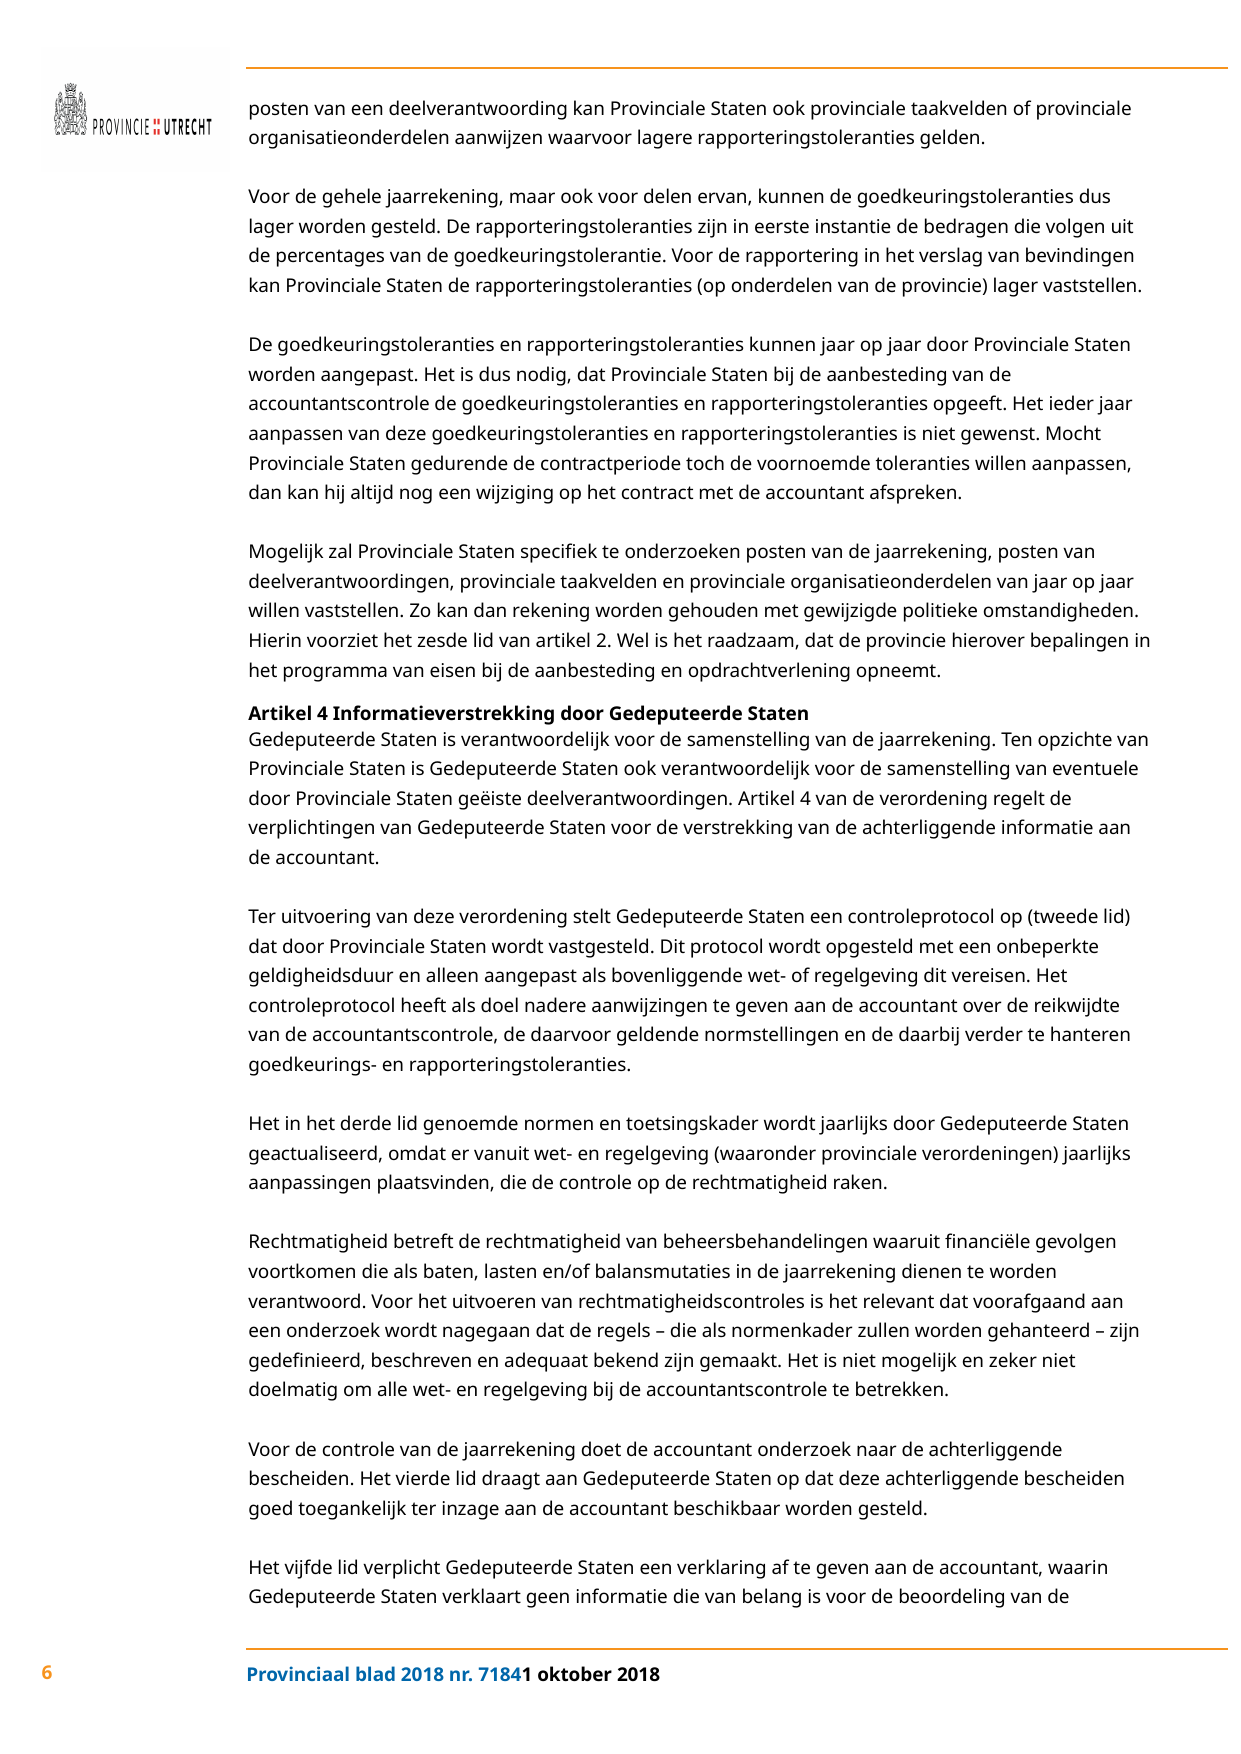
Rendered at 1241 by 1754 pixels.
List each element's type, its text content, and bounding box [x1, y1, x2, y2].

text Het in het derde lid genoemde normen en toetsingskader wordt jaarlijks door Gedeputeerde Staten geactualiseerd, omdat er vanuit wet- en regelgeving (waaronder provinciale verordeningen) jaarlijks aanpassingen plaatsvinden, die de controle op de rechtmatigheid raken. [248, 1110, 1152, 1195]
text Het vijfde lid verplicht Gedeputeerde Staten een verklaring af te geven aan de accountant, waarin Gedeputeerde Staten verklaart geen informatie die van belang is voor de beoordeling van de [248, 1554, 1152, 1609]
text De goedkeuringstoleranties en rapporteringstoleranties kunnen jaar op jaar door Provinciale Staten worden aangepast. Het is dus nodig, dat Provinciale Staten bij de aanbesteding van de accountantscontrole de goedkeuringstoleranties en rapporteringstoleranties opgeeft. Het ieder jaar aanpassen van deze goedkeuringstoleranties en rapporteringstoleranties is niet gewenst. Mocht Provinciale Staten gedurende de contractperiode toch de voornoemde toleranties willen aanpassen, dan kan hij altijd nog een wijziging op het contract met de accountant afspreken. [248, 331, 1152, 505]
text Ter uitvoering van deze verordening stelt Gedeputeerde Staten een controleprotocol op (tweede lid) dat door Provinciale Staten wordt vastgesteld. Dit protocol wordt opgesteld met een onbeperkte geldigheidsduur en alleen aangepast als bovenliggende wet- of regelgeving dit vereisen. Het controleprotocol heeft als doel nadere aanwijzingen te geven aan de accountant over de reikwijdte van de accountantscontrole, de daarvoor geldende normstellingen en de daarbij verder te hanteren goedkeurings- en rapporteringstoleranties. [248, 903, 1152, 1077]
picture [41, 47, 231, 172]
text Mogelijk zal Provinciale Staten specifiek te onderzoeken posten van de jaarrekening, posten van deelverantwoordingen, provinciale taakvelden en provinciale organisatieonderdelen van jaar op jaar willen vaststellen. Zo kan dan rekening worden gehouden met gewijzigde politieke omstandigheden. Hierin voorziet het zesde lid van artikel 2. Wel is het raadzaam, dat de provincie hierover bepalingen in het programma van eisen bij de aanbesteding en opdrachtverlening opneemt. [248, 538, 1152, 683]
text posten van een deelverantwoording kan Provinciale Staten ook provinciale taakvelden of provinciale organisatieonderdelen aanwijzen waarvoor lagere rapporteringstoleranties gelden. [248, 95, 1152, 150]
text Gedeputeerde Staten is verantwoordelijk voor de samenstelling van de jaarrekening. Ten opzichte van Provinciale Staten is Gedeputeerde Staten ook verantwoordelijk voor de samenstelling van eventuele door Provinciale Staten geëiste deelverantwoordingen. Artikel 4 van de verordening regelt de verplichtingen van Gedeputeerde Staten voor de verstrekking van de achterliggende informatie aan de accountant. [248, 726, 1152, 870]
text Rechtmatigheid betreft de rechtmatigheid van beheersbehandelingen waaruit financiële gevolgen voortkomen die als baten, lasten en/of balansmutaties in de jaarrekening dienen te worden verantwoord. Voor het uitvoeren van rechtmatigheidscontroles is het relevant dat voorafgaand aan een onderzoek wordt nagegaan dat de regels – die als normenkader zullen worden gehanteerd – zijn gedefinieerd, beschreven en adequaat bekend zijn gemaakt. Het is niet mogelijk en zeker niet doelmatig om alle wet- en regelgeving bij de accountantscontrole te betrekken. [248, 1229, 1152, 1402]
text Voor de controle van de jaarrekening doet de accountant onderzoek naar de achterliggende bescheiden. Het vierde lid draagt aan Gedeputeerde Staten op dat deze achterliggende bescheiden goed toegankelijk ter inzage aan de accountant beschikbaar worden gesteld. [248, 1436, 1152, 1521]
text Artikel 4 Informatieverstrekking door Gedeputeerde Staten [248, 700, 1152, 726]
text Voor de gehele jaarrekening, maar ook voor delen ervan, kunnen de goedkeuringstoleranties dus lager worden gesteld. De rapporteringstoleranties zijn in eerste instantie de bedragen die volgen uit de percentages van de goedkeuringstolerantie. Voor de rapportering in het verslag van bevindingen kan Provinciale Staten de rapporteringstoleranties (op onderdelen van de provincie) lager vaststellen. [248, 183, 1152, 298]
